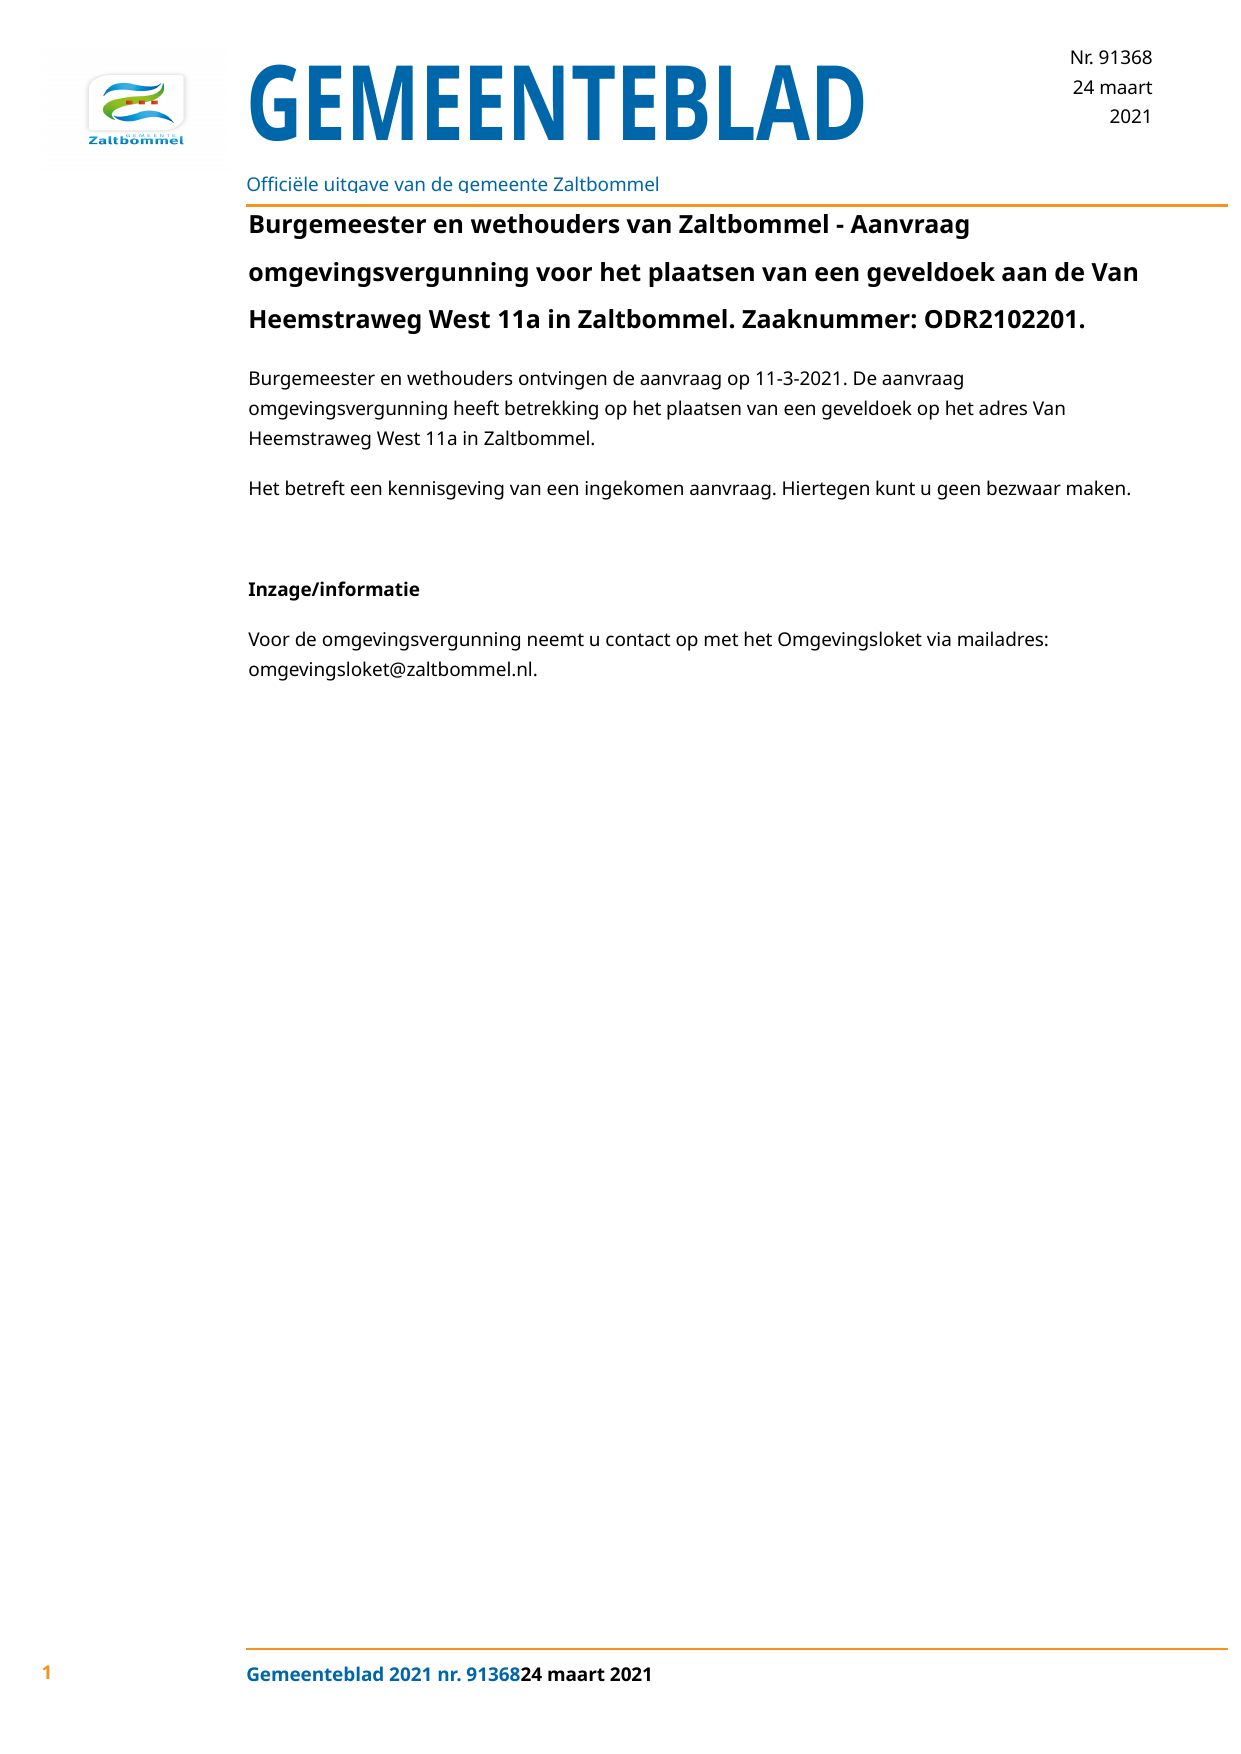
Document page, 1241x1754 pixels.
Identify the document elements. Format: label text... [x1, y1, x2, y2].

text Burgemeester en wethouders van Zaltbommel - Aanvraag omgevingsvergunning voor het plaatsen van een geveldoek aan de Van Heemstraweg West 11a in Zaltbommel. Zaaknummer: ODR2102201. [248, 207, 1152, 336]
text Burgemeester en wethouders ontvingen de aanvraag op 11-3-2021. De aanvraag omgevingsvergunning heeft betrekking op het plaatsen van een geveldoek op het adres Van Heemstraweg West 11a in Zaltbommel. [248, 366, 1152, 450]
text Inzage/informatie [248, 576, 1152, 602]
text Voor de omgevingsvergunning neemt u contact op met het Omgevingsloket via mailadres: omgevingsloket@zaltbommel.nl. [248, 626, 1152, 682]
text Het betreft een kennisgeving van een ingekomen aanvraag. Hiertegen kunt u geen bezwaar maken. [248, 475, 1152, 501]
picture [41, 47, 231, 172]
